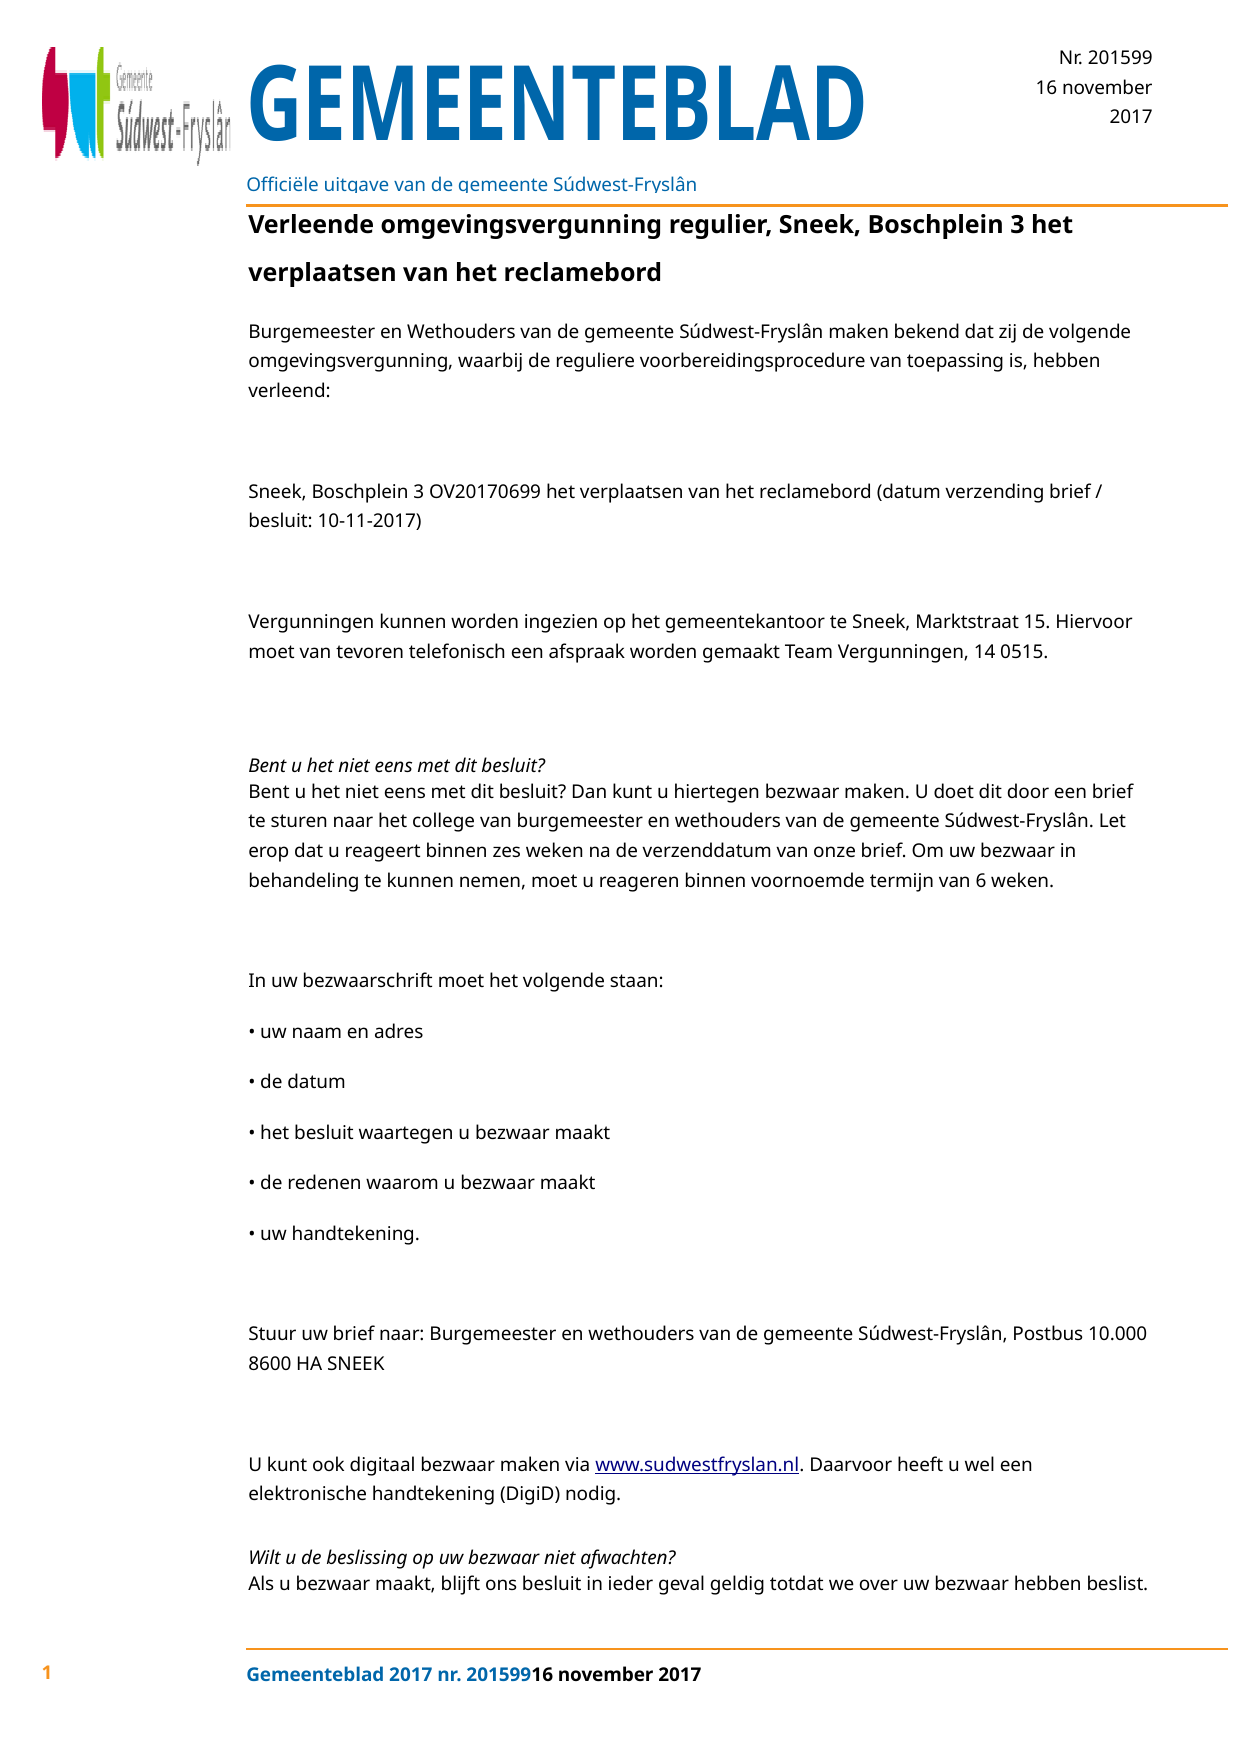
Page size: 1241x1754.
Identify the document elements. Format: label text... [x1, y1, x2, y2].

text • het besluit waartegen u bezwaar maakt [248, 1119, 1152, 1144]
text In uw bezwaarschrift moet het volgende staan: [248, 968, 1152, 993]
text Wilt u de beslissing op uw bezwaar niet afwachten? [248, 1544, 1152, 1570]
text Vergunningen kunnen worden ingezien op het gemeentekantoor te Sneek, Marktstraat 15. Hiervoor moet van tevoren telefonisch een afspraak worden gemaakt Team Vergunningen, 14 0515. [248, 608, 1152, 664]
text • de datum [248, 1068, 1152, 1094]
text Verleende omgevingsvergunning regulier, Sneek, Boschplein 3 het verplaatsen van het reclamebord [248, 207, 1152, 288]
text Sneek, Boschplein 3 OV20170699 het verplaatsen van het reclamebord (datum verzending brief / besluit: 10-11-2017) [248, 478, 1152, 533]
text Bent u het niet eens met dit besluit? [248, 752, 1152, 778]
picture [41, 47, 231, 172]
text Burgemeester en Wethouders van de gemeente Súdwest-Fryslân maken bekend dat zij de volgende omgevingsvergunning, waarbij de reguliere voorbereidingsprocedure van toepassing is, hebben verleend: [248, 318, 1152, 403]
text Stuur uw brief naar: Burgemeester en wethouders van de gemeente Súdwest-Fryslân, Postbus 10.000 8600 HA SNEEK [248, 1321, 1152, 1376]
text Bent u het niet eens met dit besluit? Dan kunt u hiertegen bezwaar maken. U doet dit door een brief te sturen naar het college van burgemeester en wethouders van de gemeente Súdwest-Fryslân. Let erop dat u reageert binnen zes weken na de verzenddatum van onze brief. Om uw bezwaar in behandeling te kunnen nemen, moet u reageren binnen voornoemde termijn van 6 weken. [248, 778, 1152, 892]
text • uw handtekening. [248, 1220, 1152, 1245]
text • de redenen waarom u bezwaar maakt [248, 1169, 1152, 1195]
text U kunt ook digitaal bezwaar maken via www.sudwestfryslan.nl. Daarvoor heeft u wel een elektronische handtekening (DigiD) nodig. [248, 1451, 1152, 1506]
text Als u bezwaar maakt, blijft ons besluit in ieder geval geldig totdat we over uw bezwaar hebben beslist. [248, 1570, 1152, 1596]
text • uw naam en adres [248, 1018, 1152, 1044]
